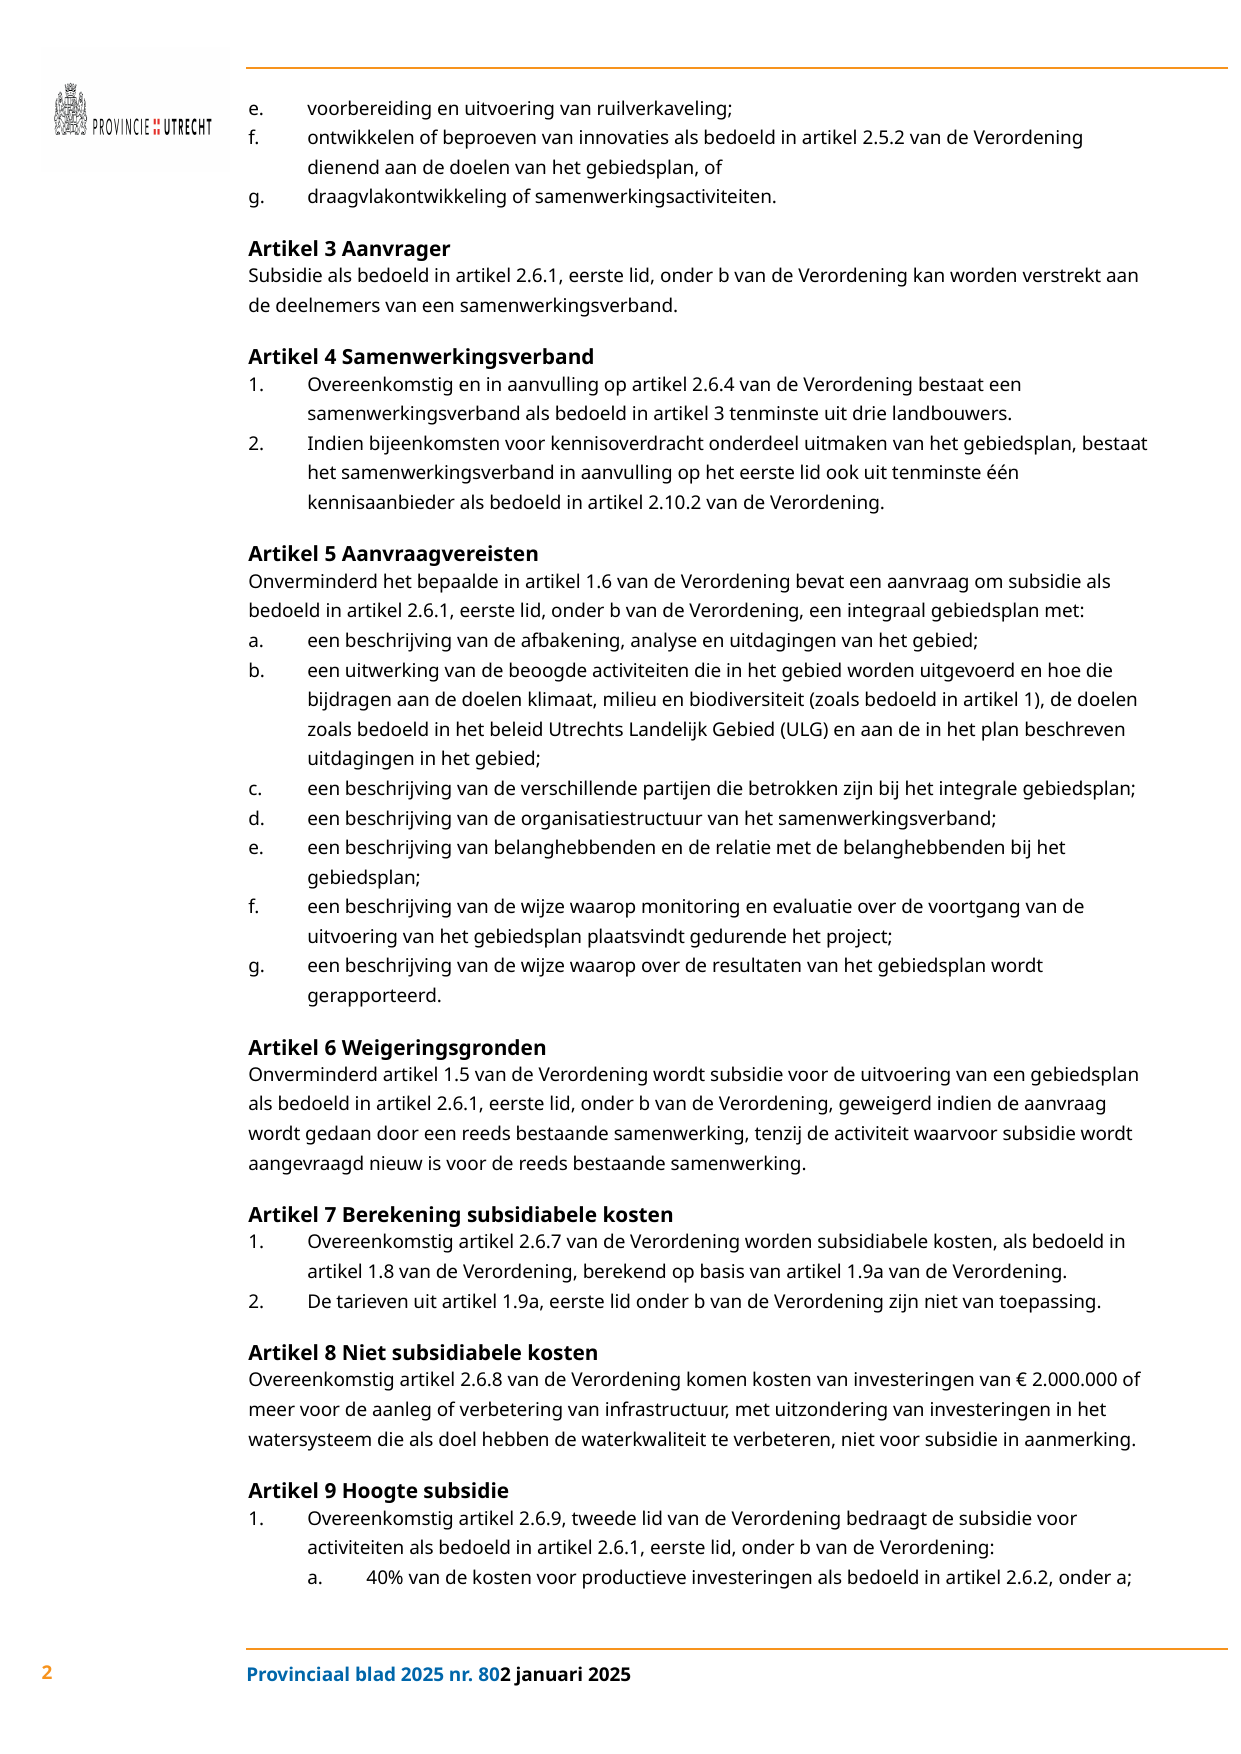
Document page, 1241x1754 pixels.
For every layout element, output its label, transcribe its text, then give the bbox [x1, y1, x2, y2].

list De tarieven uit artikel 1.9a, eerste lid onder b van de Verordening zijn niet van toepassing. [248, 1288, 1152, 1313]
text Overeenkomstig artikel 2.6.8 van de Verordening komen kosten van investeringen van € 2.000.000 of meer voor de aanleg of verbetering van infrastructuur, met uitzondering van investeringen in het watersysteem die als doel hebben de waterkwaliteit te verbeteren, niet voor subsidie in aanmerking. [248, 1367, 1152, 1452]
list een beschrijving van de wijze waarop over de resultaten van het gebiedsplan wordt gerapporteerd. [248, 953, 1152, 1008]
text Artikel 6 Weigeringsgronden [248, 1033, 1152, 1061]
text Artikel 9 Hoogte subsidie [248, 1476, 1152, 1505]
text Artikel 7 Berekening subsidiabele kosten [248, 1200, 1152, 1229]
list een beschrijving van belanghebbenden en de relatie met de belanghebbenden bij het gebiedsplan; [248, 834, 1152, 889]
list ontwikkelen of beproeven van innovaties als bedoeld in artikel 2.5.2 van de Verordening dienend aan de doelen van het gebiedsplan, of [248, 124, 1152, 180]
list voorbereiding en uitvoering van ruilverkaveling; [248, 95, 1152, 121]
list draagvlakontwikkeling of samenwerkingsactiviteiten. [248, 183, 1152, 209]
list een beschrijving van de wijze waarop monitoring en evaluatie over de voortgang van de uitvoering van het gebiedsplan plaatsvindt gedurende het project; [248, 893, 1152, 949]
list 40% van de kosten voor productieve investeringen als bedoeld in artikel 2.6.2, onder a; [307, 1564, 1152, 1589]
text Artikel 8 Niet subsidiabele kosten [248, 1338, 1152, 1367]
list Overeenkomstig artikel 2.6.7 van de Verordening worden subsidiabele kosten, als bedoeld in artikel 1.8 van de Verordening, berekend op basis van artikel 1.9a van de Verordening. [248, 1229, 1152, 1284]
text Artikel 4 Samenwerkingsverband [248, 342, 1152, 371]
text Subsidie als bedoeld in artikel 2.6.1, eerste lid, onder b van de Verordening kan worden verstrekt aan de deelnemers van een samenwerkingsverband. [248, 262, 1152, 318]
list een beschrijving van de verschillende partijen die betrokken zijn bij het integrale gebiedsplan; [248, 775, 1152, 801]
text Onverminderd het bepaalde in artikel 1.6 van de Verordening bevat een aanvraag om subsidie als bedoeld in artikel 2.6.1, eerste lid, onder b van de Verordening, een integraal gebiedsplan met: [248, 568, 1152, 623]
picture [41, 47, 231, 172]
list Overeenkomstig artikel 2.6.9, tweede lid van de Verordening bedraagt de subsidie voor activiteiten als bedoeld in artikel 2.6.1, eerste lid, onder b van de Verordening: [248, 1505, 1152, 1560]
text Onverminderd artikel 1.5 van de Verordening wordt subsidie voor de uitvoering van een gebiedsplan als bedoeld in artikel 2.6.1, eerste lid, onder b van de Verordening, geweigerd indien de aanvraag wordt gedaan door een reeds bestaande samenwerking, tenzij de activiteit waarvoor subsidie wordt aangevraagd nieuw is voor de reeds bestaande samenwerking. [248, 1061, 1152, 1176]
list Overeenkomstig en in aanvulling op artikel 2.6.4 van de Verordening bestaat een samenwerkingsverband als bedoeld in artikel 3 tenminste uit drie landbouwers. [248, 371, 1152, 426]
list Indien bijeenkomsten voor kennisoverdracht onderdeel uitmaken van het gebiedsplan, bestaat het samenwerkingsverband in aanvulling op het eerste lid ook uit tenminste één kennisaanbieder als bedoeld in artikel 2.10.2 van de Verordening. [248, 430, 1152, 515]
list een uitwerking van de beoogde activiteiten die in het gebied worden uitgevoerd en hoe die bijdragen aan de doelen klimaat, milieu en biodiversiteit (zoals bedoeld in artikel 1), de doelen zoals bedoeld in het beleid Utrechts Landelijk Gebied (ULG) en aan de in het plan beschreven uitdagingen in het gebied; [248, 657, 1152, 771]
text Artikel 3 Aanvrager [248, 234, 1152, 262]
list een beschrijving van de afbakening, analyse en uitdagingen van het gebied; [248, 627, 1152, 653]
list een beschrijving van de organisatiestructuur van het samenwerkingsverband; [248, 805, 1152, 830]
text Artikel 5 Aanvraagvereisten [248, 539, 1152, 568]
